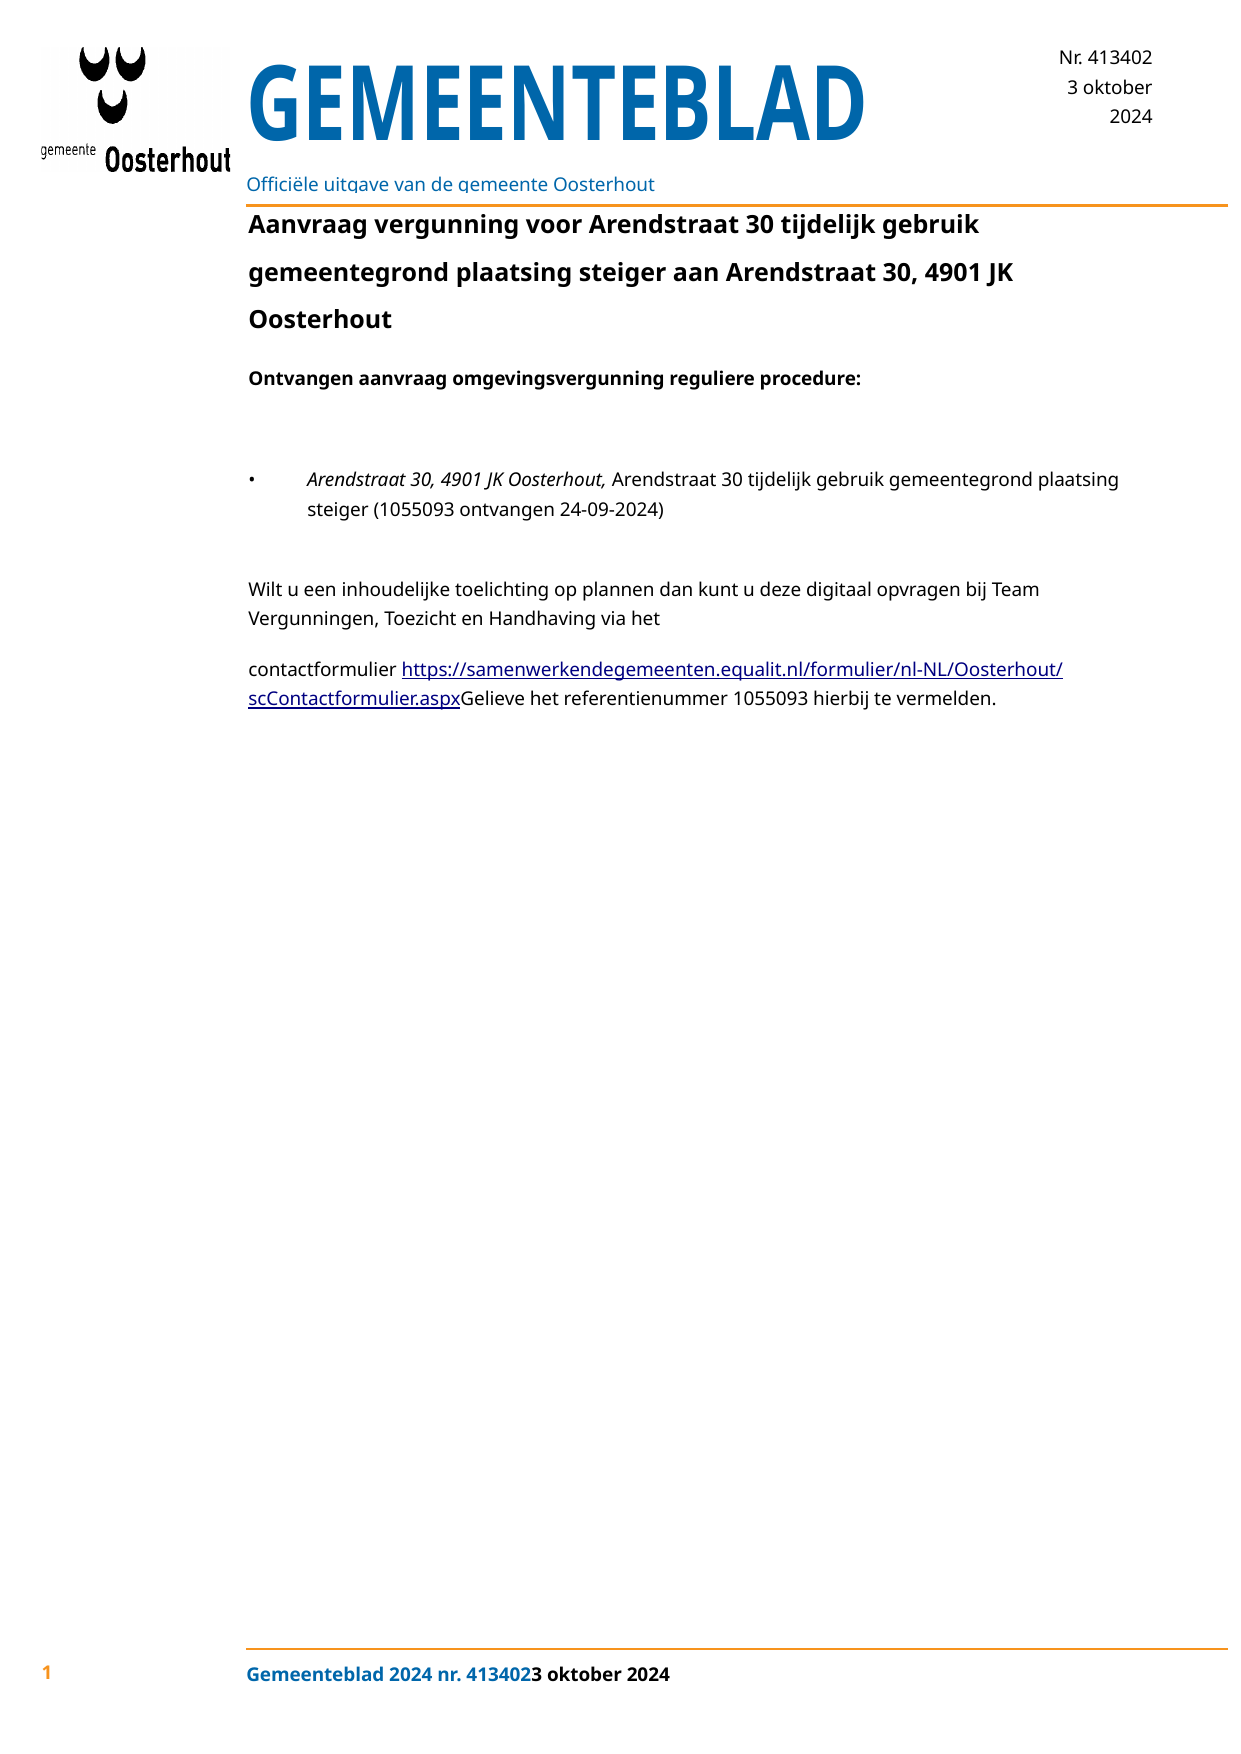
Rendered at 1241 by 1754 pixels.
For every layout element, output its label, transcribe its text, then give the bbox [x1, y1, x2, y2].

picture [41, 47, 231, 172]
text contactformulier https://samenwerkendegemeenten.equalit.nl/formulier/nl-NL/Oosterhout/scContactformulier.aspxGelieve het referentienummer 1055093 hierbij te vermelden. [248, 656, 1152, 711]
text Wilt u een inhoudelijke toelichting op plannen dan kunt u deze digitaal opvragen bij Team Vergunningen, Toezicht en Handhaving via het [248, 576, 1152, 631]
text Aanvraag vergunning voor Arendstraat 30 tijdelijk gebruik gemeentegrond plaatsing steiger aan Arendstraat 30, 4901 JK Oosterhout [248, 207, 1152, 336]
text Ontvangen aanvraag omgevingsvergunning reguliere procedure: [248, 366, 1152, 391]
list Arendstraat 30, 4901 JK Oosterhout, Arendstraat 30 tijdelijk gebruik gemeentegrond plaatsing steiger (1055093 ontvangen 24-09-2024) [248, 466, 1152, 522]
